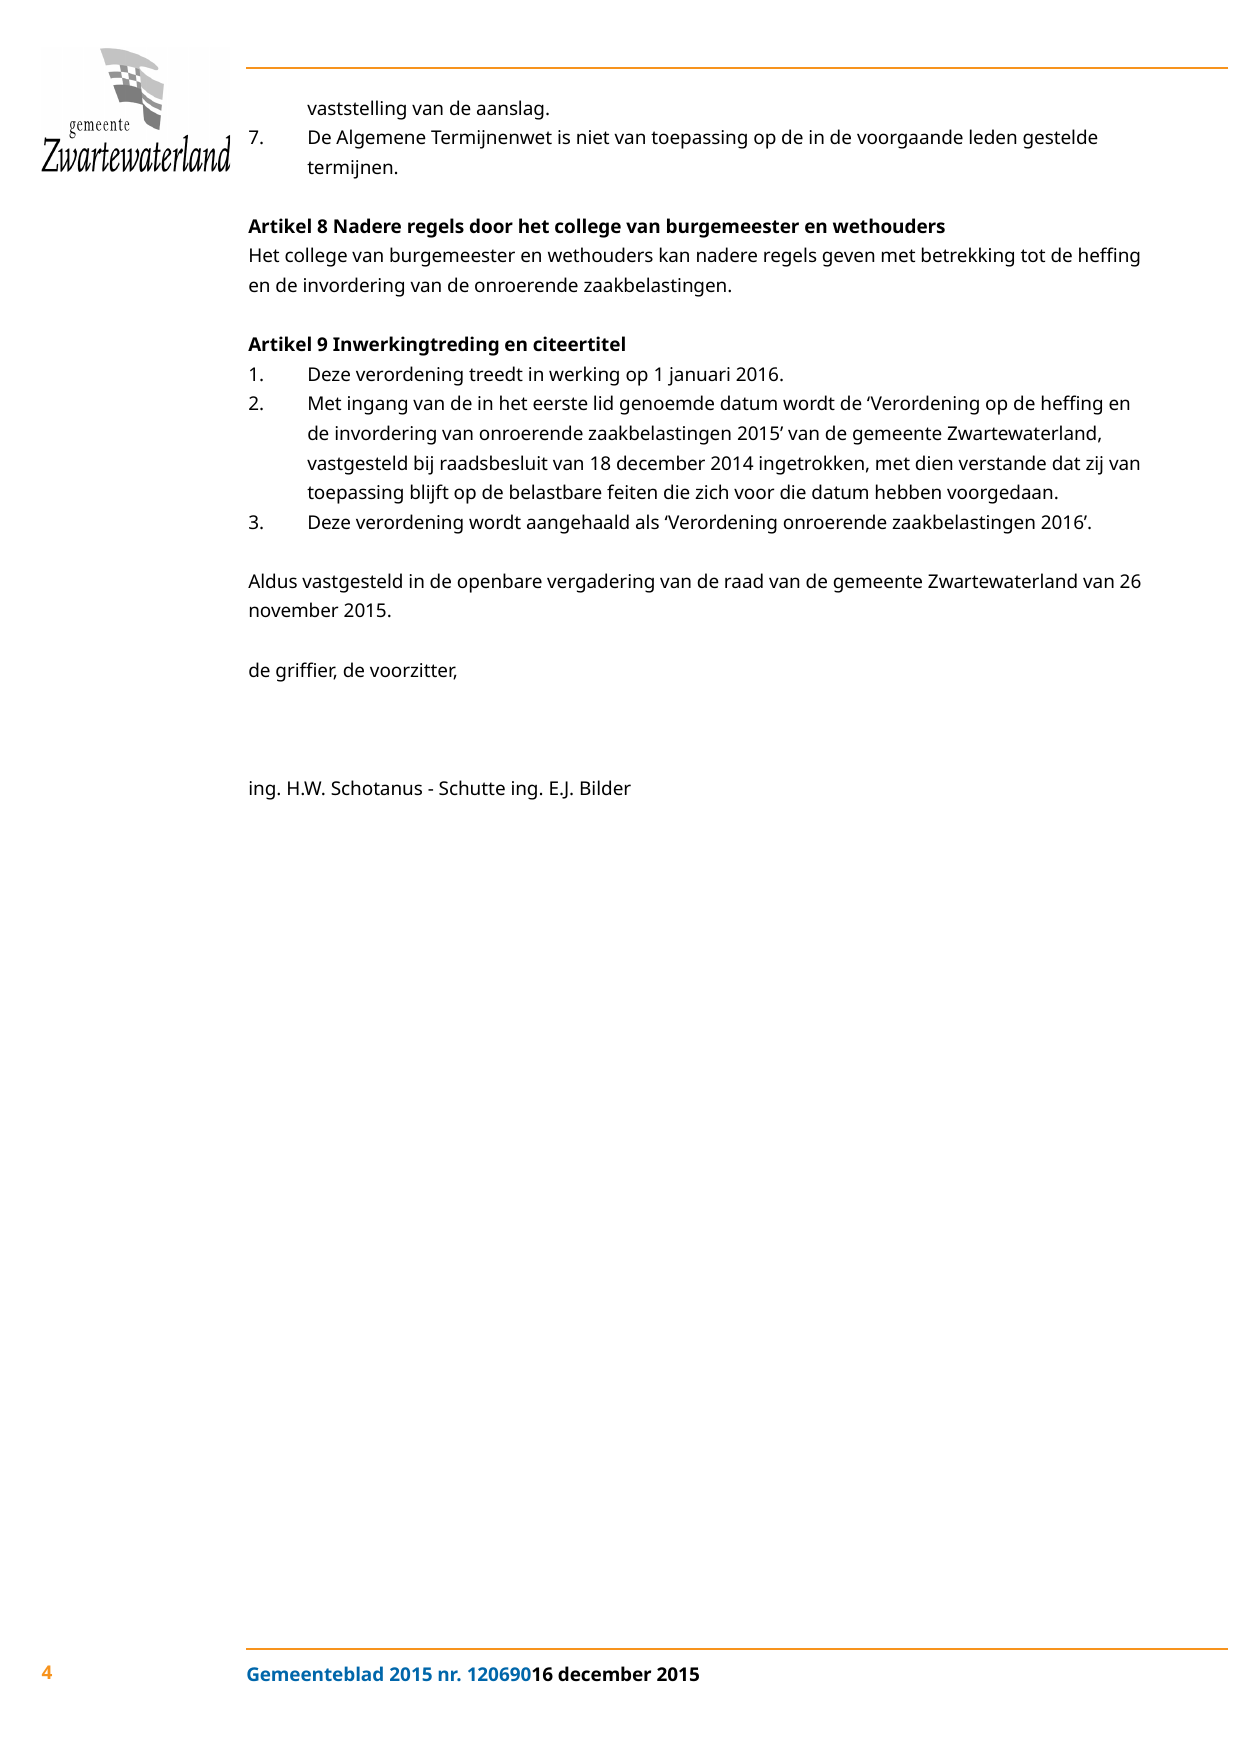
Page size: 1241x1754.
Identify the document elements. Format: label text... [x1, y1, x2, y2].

text Het college van burgemeester en wethouders kan nadere regels geven met betrekking tot de heffing en de invordering van de onroerende zaakbelastingen. [248, 243, 1152, 298]
text ing. H.W. Schotanus - Schutte ing. E.J. Bilder [248, 775, 1152, 801]
text Artikel 8 Nadere regels door het college van burgemeester en wethouders [248, 213, 1152, 239]
list De Algemene Termijnenwet is niet van toepassing op de in de voorgaande leden gestelde termijnen. [248, 124, 1152, 180]
picture [41, 47, 231, 172]
list Met ingang van de in het eerste lid genoemde datum wordt de ‘Verordening op de heffing en de invordering van onroerende zaakbelastingen 2015’ van de gemeente Zwartewaterland, vastgesteld bij raadsbesluit van 18 december 2014 ingetrokken, met dien verstande dat zij van toepassing blijft op de belastbare feiten die zich voor die datum hebben voorgedaan. [248, 391, 1152, 505]
list vaststelling van de aanslag. [248, 95, 1152, 121]
list Deze verordening treedt in werking op 1 januari 2016. [248, 361, 1152, 387]
text de griffier, de voorzitter, [248, 657, 1152, 683]
text Aldus vastgesteld in de openbare vergadering van de raad van de gemeente Zwartewaterland van 26 november 2015. [248, 568, 1152, 623]
list Deze verordening wordt aangehaald als ‘Verordening onroerende zaakbelastingen 2016’. [248, 509, 1152, 535]
text Artikel 9 Inwerkingtreding en citeertitel [248, 331, 1152, 357]
